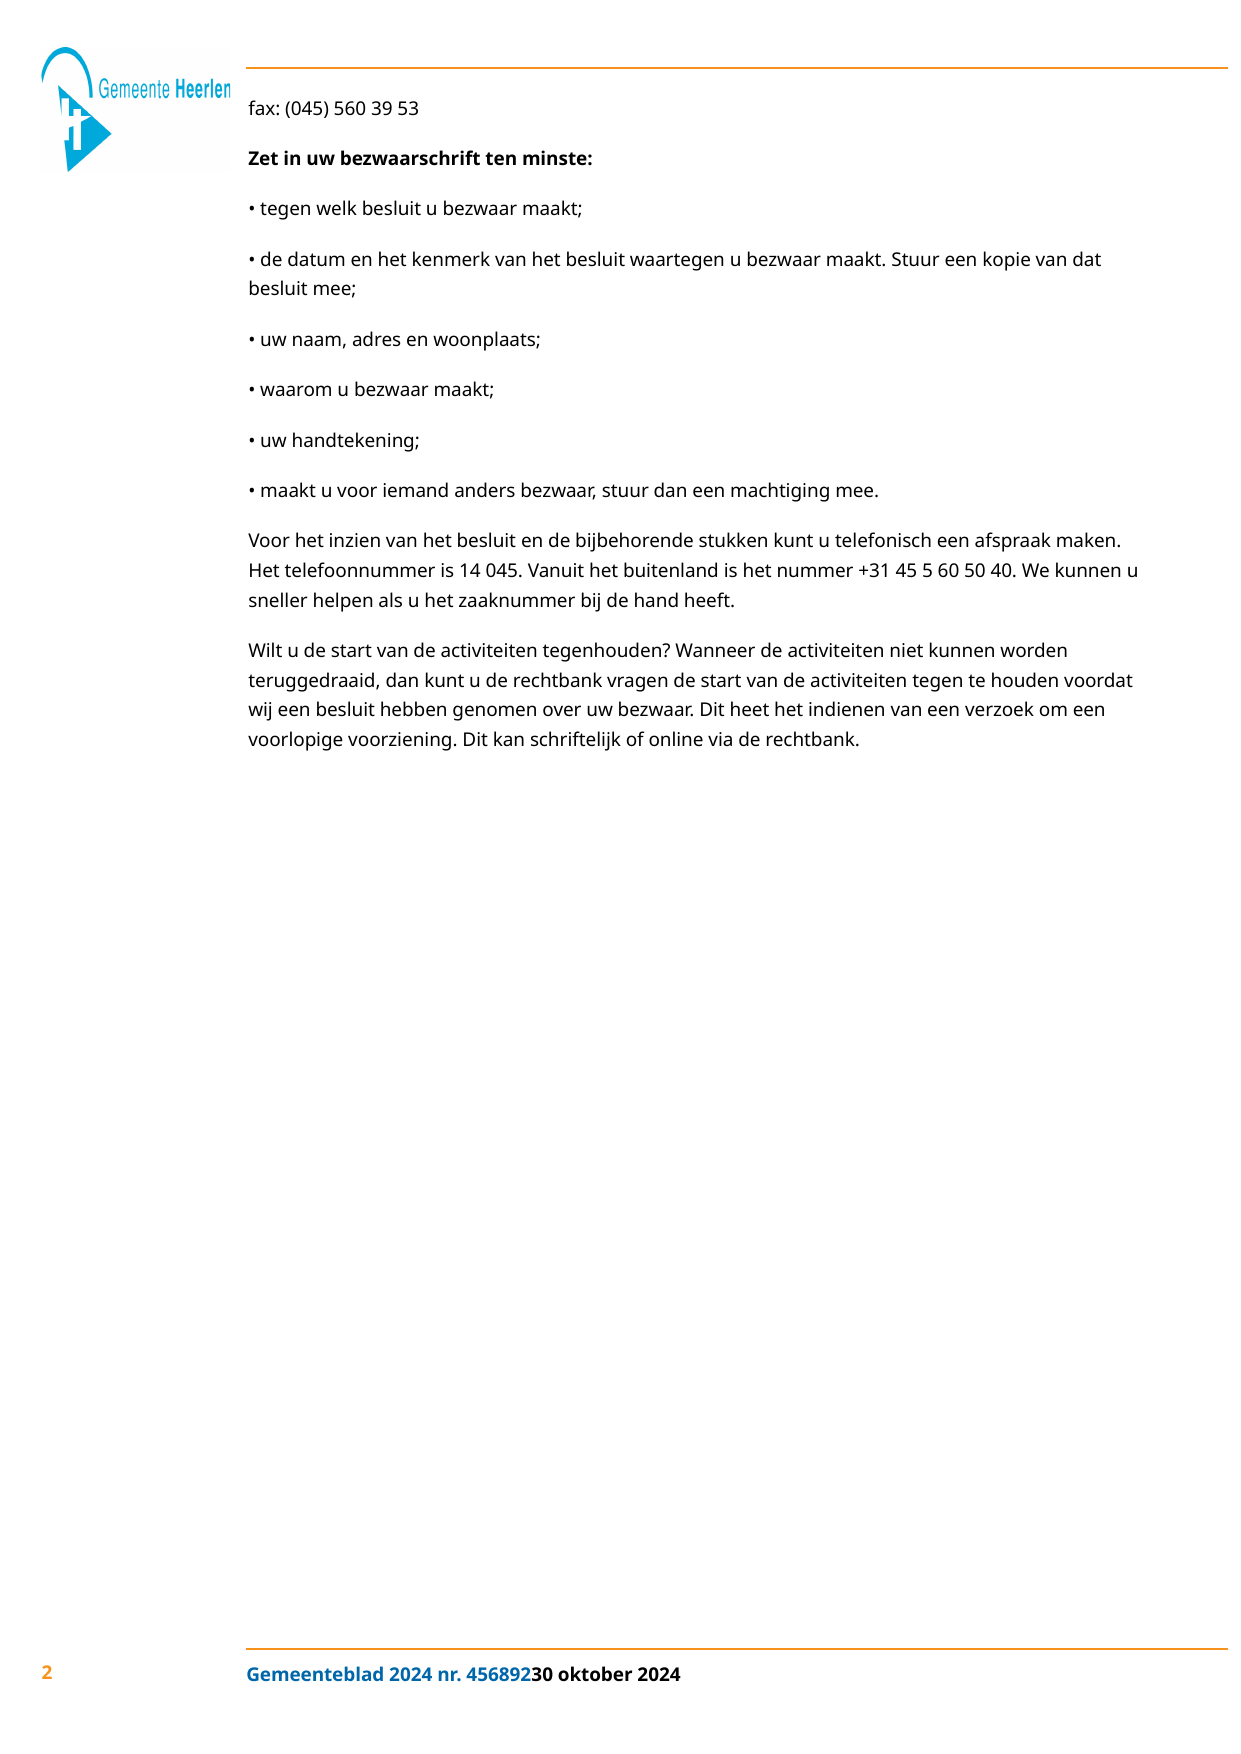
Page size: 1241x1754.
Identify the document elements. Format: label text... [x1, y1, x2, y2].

text • uw naam, adres en woonplaats; [248, 326, 1152, 352]
text • uw handtekening; [248, 427, 1152, 453]
picture [41, 47, 59, 70]
text Zet in uw bezwaarschrift ten minste: [248, 145, 1152, 171]
text • waarom u bezwaar maakt; [248, 376, 1152, 402]
text • de datum en het kenmerk van het besluit waartegen u bezwaar maakt. Stuur een kopie van dat besluit mee; [248, 246, 1152, 301]
text • maakt u voor iemand anders bezwaar, stuur dan een machtiging mee. [248, 477, 1152, 503]
text fax: (045) 560 39 53 [248, 95, 1152, 121]
text Wilt u de start van de activiteiten tegenhouden? Wanneer de activiteiten niet kunnen worden teruggedraaid, dan kunt u de rechtbank vragen de start van de activiteiten tegen te houden voordat wij een besluit hebben genomen over uw bezwaar. Dit heet het indienen van een verzoek om een voorlopige voorziening. Dit kan schriftelijk of online via de rechtbank. [248, 637, 1152, 752]
text • tegen welk besluit u bezwaar maakt; [248, 196, 1152, 221]
picture [41, 47, 231, 172]
text Voor het inzien van het besluit en de bijbehorende stukken kunt u telefonisch een afspraak maken. Het telefoonnummer is 14 045. Vanuit het buitenland is het nummer +31 45 5 60 50 40. We kunnen u sneller helpen als u het zaaknummer bij de hand heeft. [248, 528, 1152, 613]
